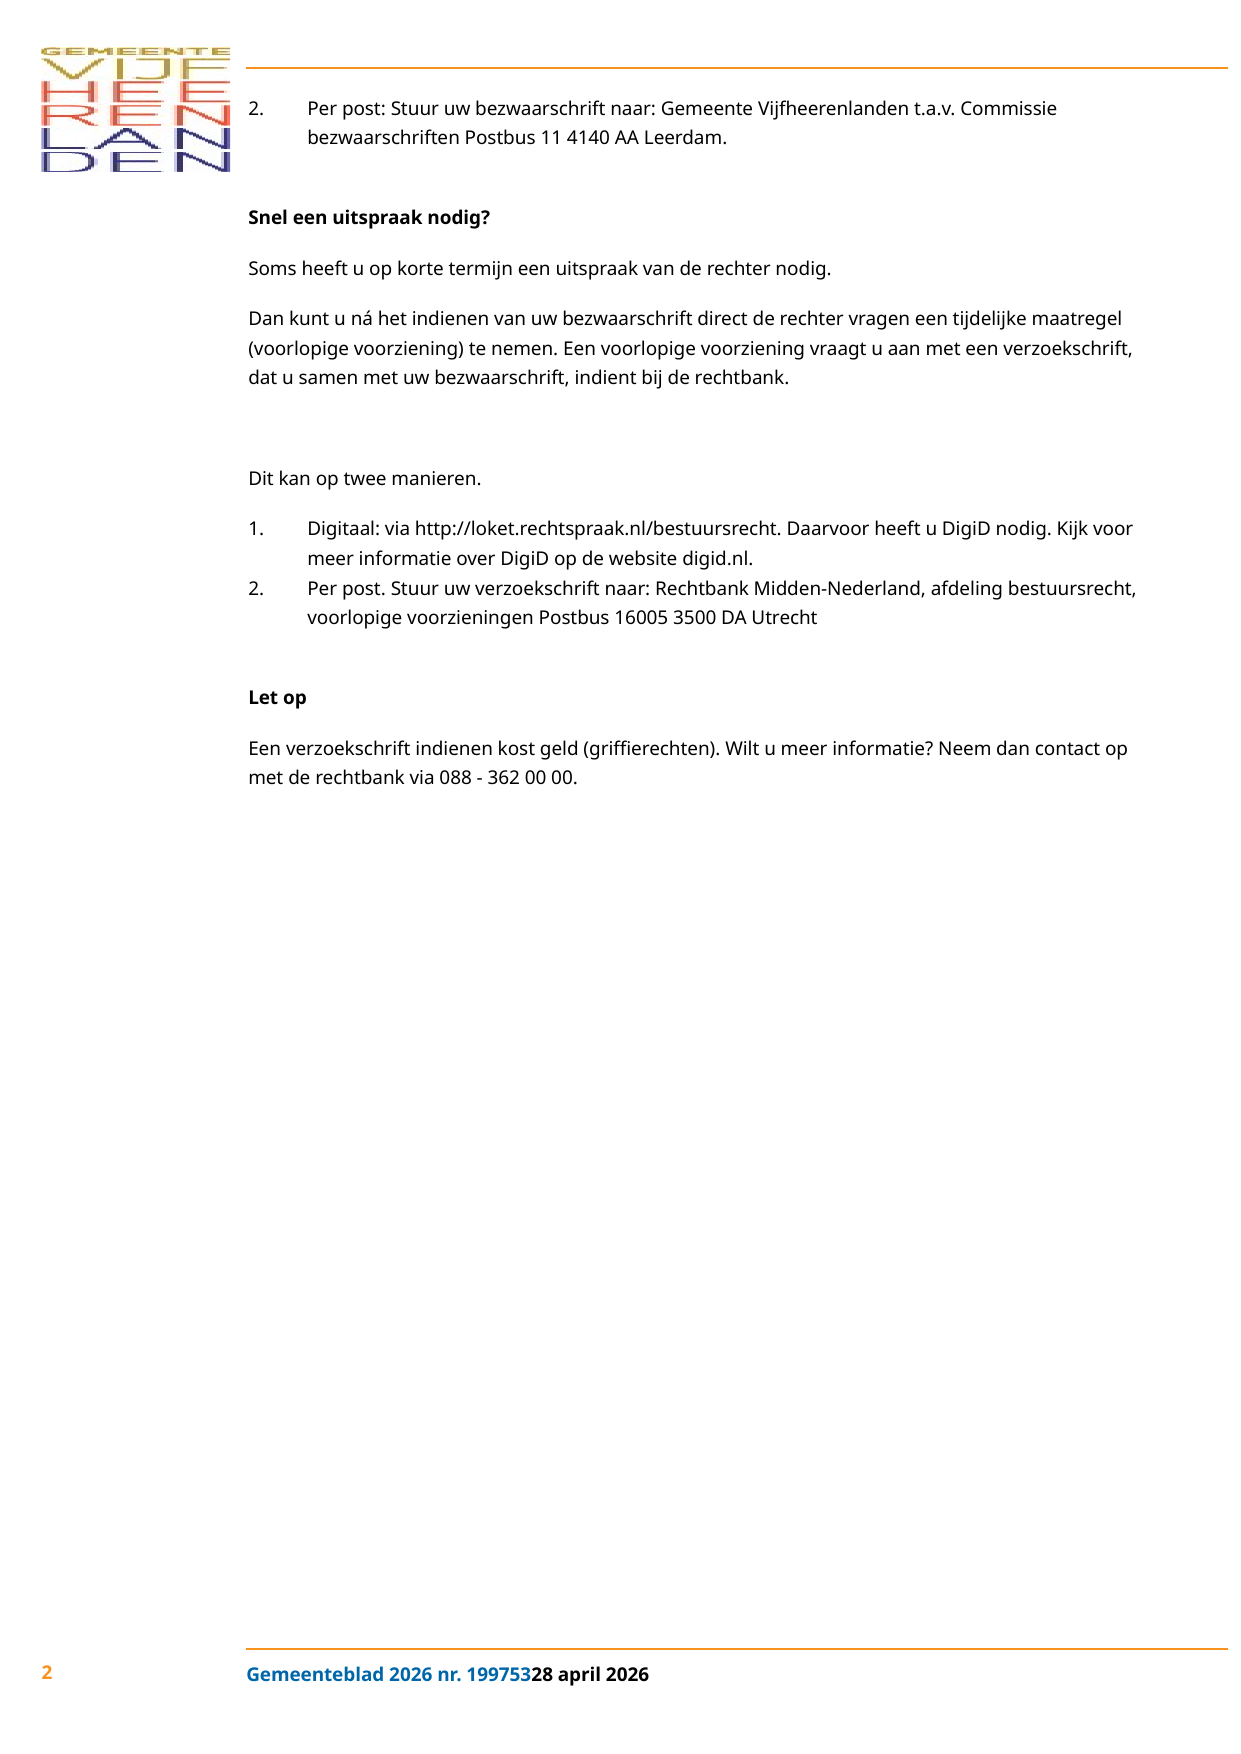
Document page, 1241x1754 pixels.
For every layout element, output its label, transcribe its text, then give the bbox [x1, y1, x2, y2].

text Snel een uitspraak nodig? [248, 204, 1152, 230]
text Let op [248, 684, 1152, 710]
text Soms heeft u op korte termijn een uitspraak van de rechter nodig. [248, 255, 1152, 281]
text Dit kan op twee manieren. [248, 465, 1152, 491]
picture [41, 47, 231, 172]
list Per post: Stuur uw bezwaarschrift naar: Gemeente Vijfheerenlanden t.a.v. Commissie bezwaarschriften Postbus 11 4140 AA Leerdam. [248, 95, 1152, 150]
text Dan kunt u ná het indienen van uw bezwaarschrift direct de rechter vragen een tijdelijke maatregel (voorlopige voorziening) te nemen. Een voorlopige voorziening vraagt u aan met een verzoekschrift, dat u samen met uw bezwaarschrift, indient bij de rechtbank. [248, 305, 1152, 390]
list Per post. Stuur uw verzoekschrift naar: Rechtbank Midden-Nederland, afdeling bestuursrecht, voorlopige voorzieningen Postbus 16005 3500 DA Utrecht [248, 575, 1152, 630]
text Een verzoekschrift indienen kost geld (griffierechten). Wilt u meer informatie? Neem dan contact op met de rechtbank via 088 - 362 00 00. [248, 735, 1152, 790]
list Digitaal: via http://loket.rechtspraak.nl/bestuursrecht. Daarvoor heeft u DigiD nodig. Kijk voor meer informatie over DigiD op de website digid.nl. [248, 516, 1152, 571]
